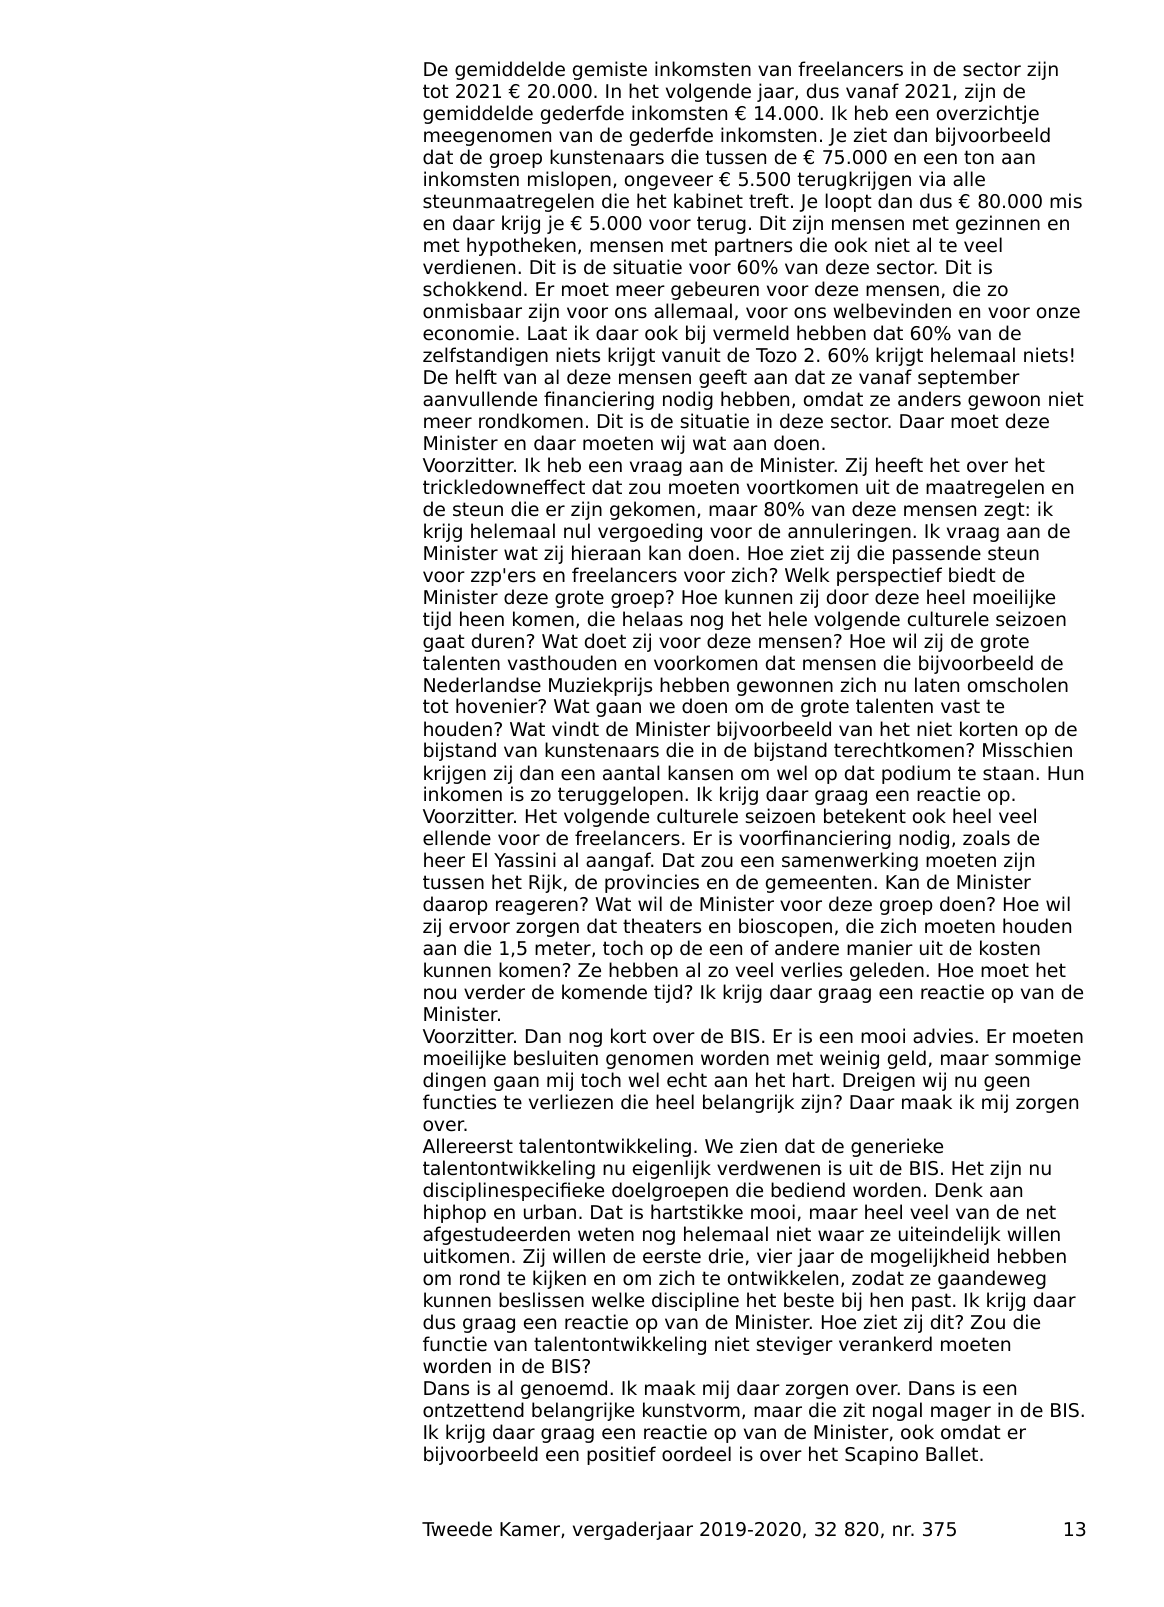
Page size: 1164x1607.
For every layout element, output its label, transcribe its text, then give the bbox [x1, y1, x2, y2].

text Voorzitter. Dan nog kort over de BIS. Er is een mooi advies. Er moeten moeilijke besluiten genomen worden met weinig geld, maar sommige dingen gaan mij toch wel echt aan het hart. Dreigen wij nu geen functies te verliezen die heel belangrijk zijn? Daar maak ik mij zorgen over. [422, 1026, 1087, 1136]
text Voorzitter. Het volgende culturele seizoen betekent ook heel veel ellende voor de freelancers. Er is voorfinanciering nodig, zoals de heer El Yassini al aangaf. Dat zou een samenwerking moeten zijn tussen het Rijk, de provincies en de gemeenten. Kan de Minister daarop reageren? Wat wil de Minister voor deze groep doen? Hoe wil zij ervoor zorgen dat theaters en bioscopen, die zich moeten houden aan die 1,5 meter, toch op de een of andere manier uit de kosten kunnen komen? Ze hebben al zo veel verlies geleden. Hoe moet het nou verder de komende tijd? Ik krijg daar graag een reactie op van de Minister. [422, 806, 1087, 1026]
text Dans is al genoemd. Ik maak mij daar zorgen over. Dans is een ontzettend belangrijke kunstvorm, maar die zit nogal mager in de BIS. Ik krijg daar graag een reactie op van de Minister, ook omdat er bijvoorbeeld een positief oordeel is over het Scapino Ballet. [422, 1378, 1087, 1466]
text De gemiddelde gemiste inkomsten van freelancers in de sector zijn tot 2021 € 20.000. In het volgende jaar, dus vanaf 2021, zijn de gemiddelde gederfde inkomsten € 14.000. Ik heb een overzichtje meegenomen van de gederfde inkomsten. Je ziet dan bijvoorbeeld dat de groep kunstenaars die tussen de € 75.000 en een ton aan inkomsten mislopen, ongeveer € 5.500 terugkrijgen via alle steunmaatregelen die het kabinet treft. Je loopt dan dus € 80.000 mis en daar krijg je € 5.000 voor terug. Dit zijn mensen met gezinnen en met hypotheken, mensen met partners die ook niet al te veel verdienen. Dit is de situatie voor 60% van deze sector. Dit is schokkend. Er moet meer gebeuren voor deze mensen, die zo onmisbaar zijn voor ons allemaal, voor ons welbevinden en voor onze economie. Laat ik daar ook bij vermeld hebben dat 60% van de zelfstandigen niets krijgt vanuit de Tozo 2. 60% krijgt helemaal niets! De helft van al deze mensen geeft aan dat ze vanaf september aanvullende financiering nodig hebben, omdat ze anders gewoon niet meer rondkomen. Dit is de situatie in deze sector. Daar moet deze Minister en daar moeten wij wat aan doen. [422, 59, 1087, 455]
text Allereerst talentontwikkeling. We zien dat de generieke talentontwikkeling nu eigenlijk verdwenen is uit de BIS. Het zijn nu disciplinespecifieke doelgroepen die bediend worden. Denk aan hiphop en urban. Dat is hartstikke mooi, maar heel veel van de net afgestudeerden weten nog helemaal niet waar ze uiteindelijk willen uitkomen. Zij willen de eerste drie, vier jaar de mogelijkheid hebben om rond te kijken en om zich te ontwikkelen, zodat ze gaandeweg kunnen beslissen welke discipline het beste bij hen past. Ik krijg daar dus graag een reactie op van de Minister. Hoe ziet zij dit? Zou die functie van talentontwikkeling niet steviger verankerd moeten worden in de BIS? [422, 1136, 1087, 1378]
text Voorzitter. Ik heb een vraag aan de Minister. Zij heeft het over het trickledowneffect dat zou moeten voortkomen uit de maatregelen en de steun die er zijn gekomen, maar 80% van deze mensen zegt: ik krijg helemaal nul vergoeding voor de annuleringen. Ik vraag aan de Minister wat zij hieraan kan doen. Hoe ziet zij die passende steun voor zzp'ers en freelancers voor zich? Welk perspectief biedt de Minister deze grote groep? Hoe kunnen zij door deze heel moeilijke tijd heen komen, die helaas nog het hele volgende culturele seizoen gaat duren? Wat doet zij voor deze mensen? Hoe wil zij de grote talenten vasthouden en voorkomen dat mensen die bijvoorbeeld de Nederlandse Muziekprijs hebben gewonnen zich nu laten omscholen tot hovenier? Wat gaan we doen om de grote talenten vast te houden? Wat vindt de Minister bijvoorbeeld van het niet korten op de bijstand van kunstenaars die in de bijstand terechtkomen? Misschien krijgen zij dan een aantal kansen om wel op dat podium te staan. Hun inkomen is zo teruggelopen. Ik krijg daar graag een reactie op. [422, 455, 1087, 806]
